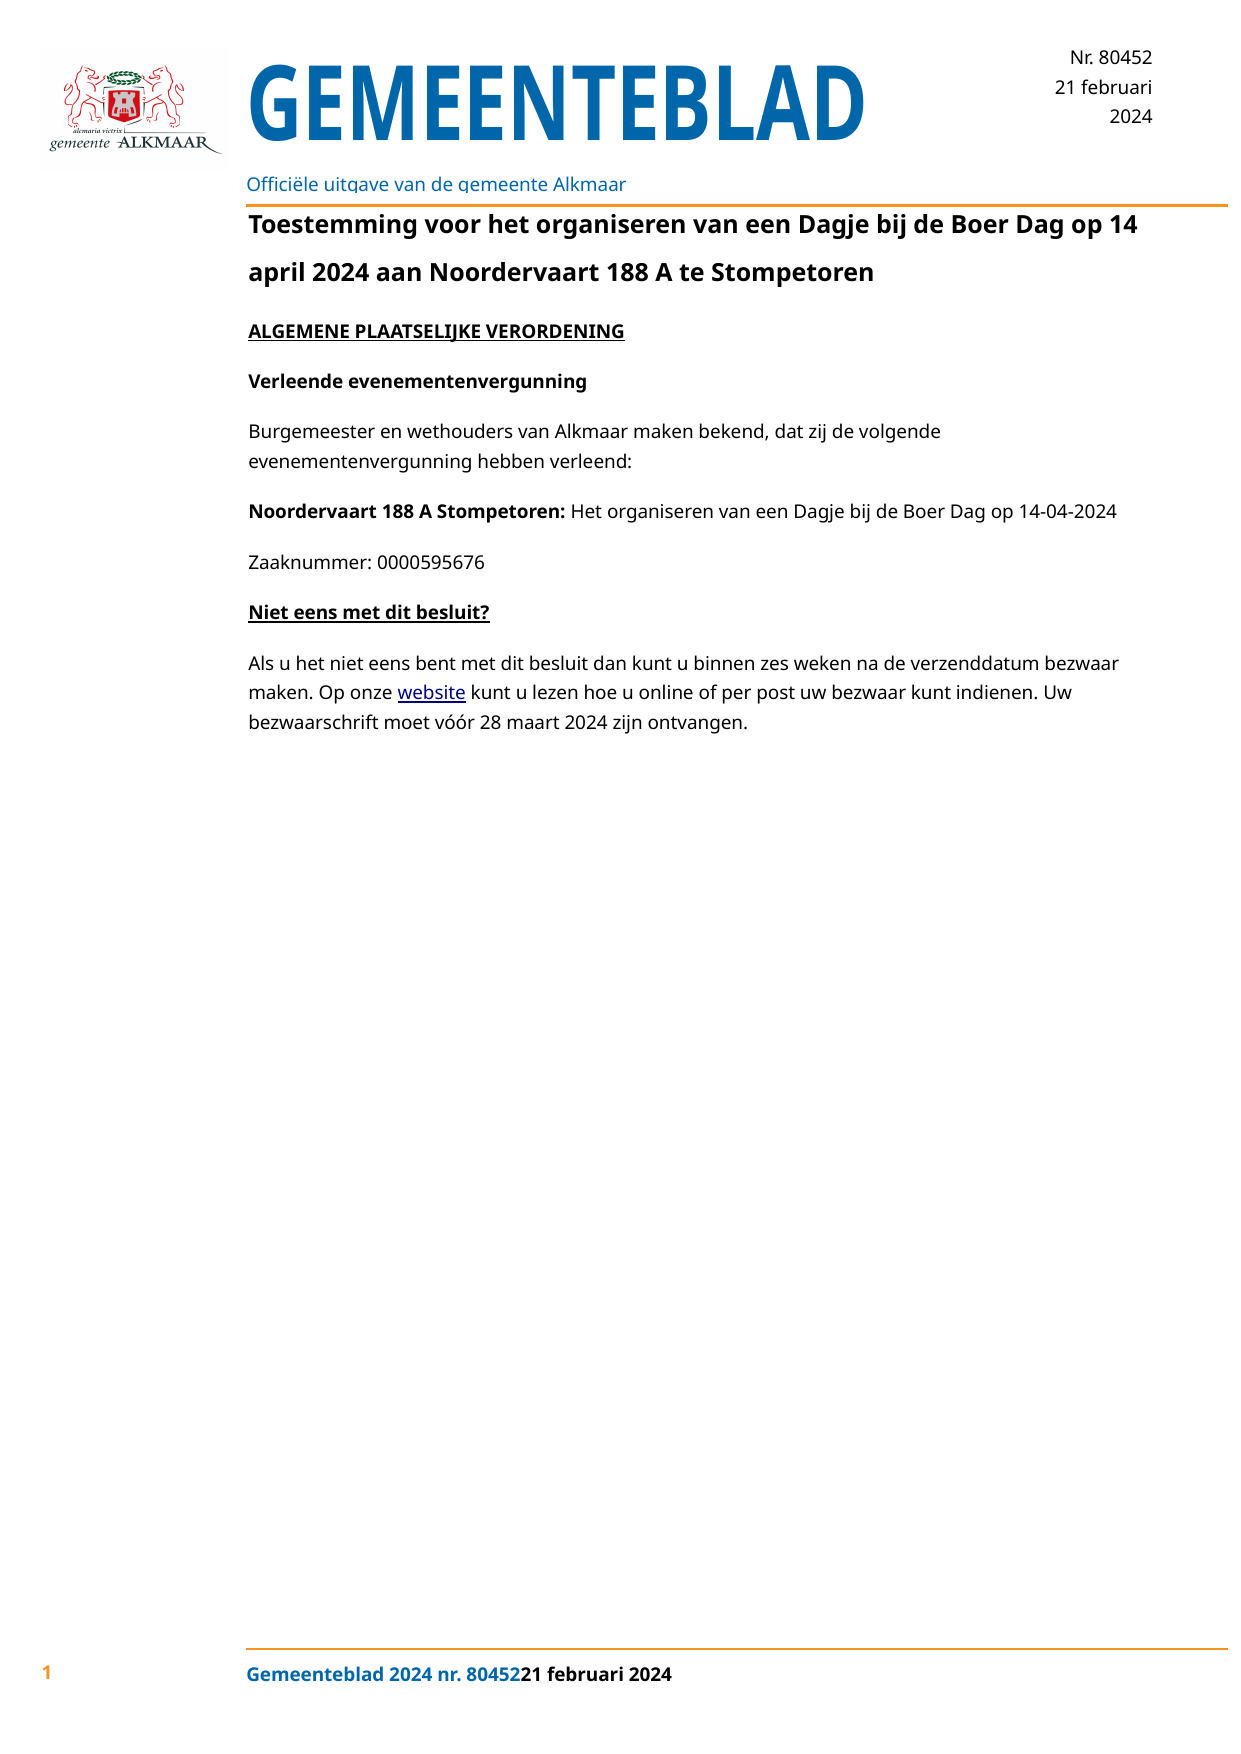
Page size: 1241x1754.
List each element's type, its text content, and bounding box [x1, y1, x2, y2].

text ALGEMENE PLAATSELIJKE VERORDENING [248, 318, 1152, 344]
text Als u het niet eens bent met dit besluit dan kunt u binnen zes weken na de verzenddatum bezwaar maken. Op onze website kunt u lezen hoe u online of per post uw bezwaar kunt indienen. Uw bezwaarschrift moet vóór 28 maart 2024 zijn ontvangen. [248, 650, 1152, 735]
text Burgemeester en wethouders van Alkmaar maken bekend, dat zij de volgende evenementenvergunning hebben verleend: [248, 419, 1152, 474]
text Toestemming voor het organiseren van een Dagje bij de Boer Dag op 14 april 2024 aan Noordervaart 188 A te Stompetoren [248, 207, 1152, 288]
text Zaaknummer: 0000595676 [248, 549, 1152, 575]
picture [41, 47, 231, 172]
text Noordervaart 188 A Stompetoren: Het organiseren van een Dagje bij de Boer Dag op 14-04-2024 [248, 499, 1152, 524]
text Verleende evenementenvergunning [248, 368, 1152, 394]
text Niet eens met dit besluit? [248, 599, 1152, 625]
